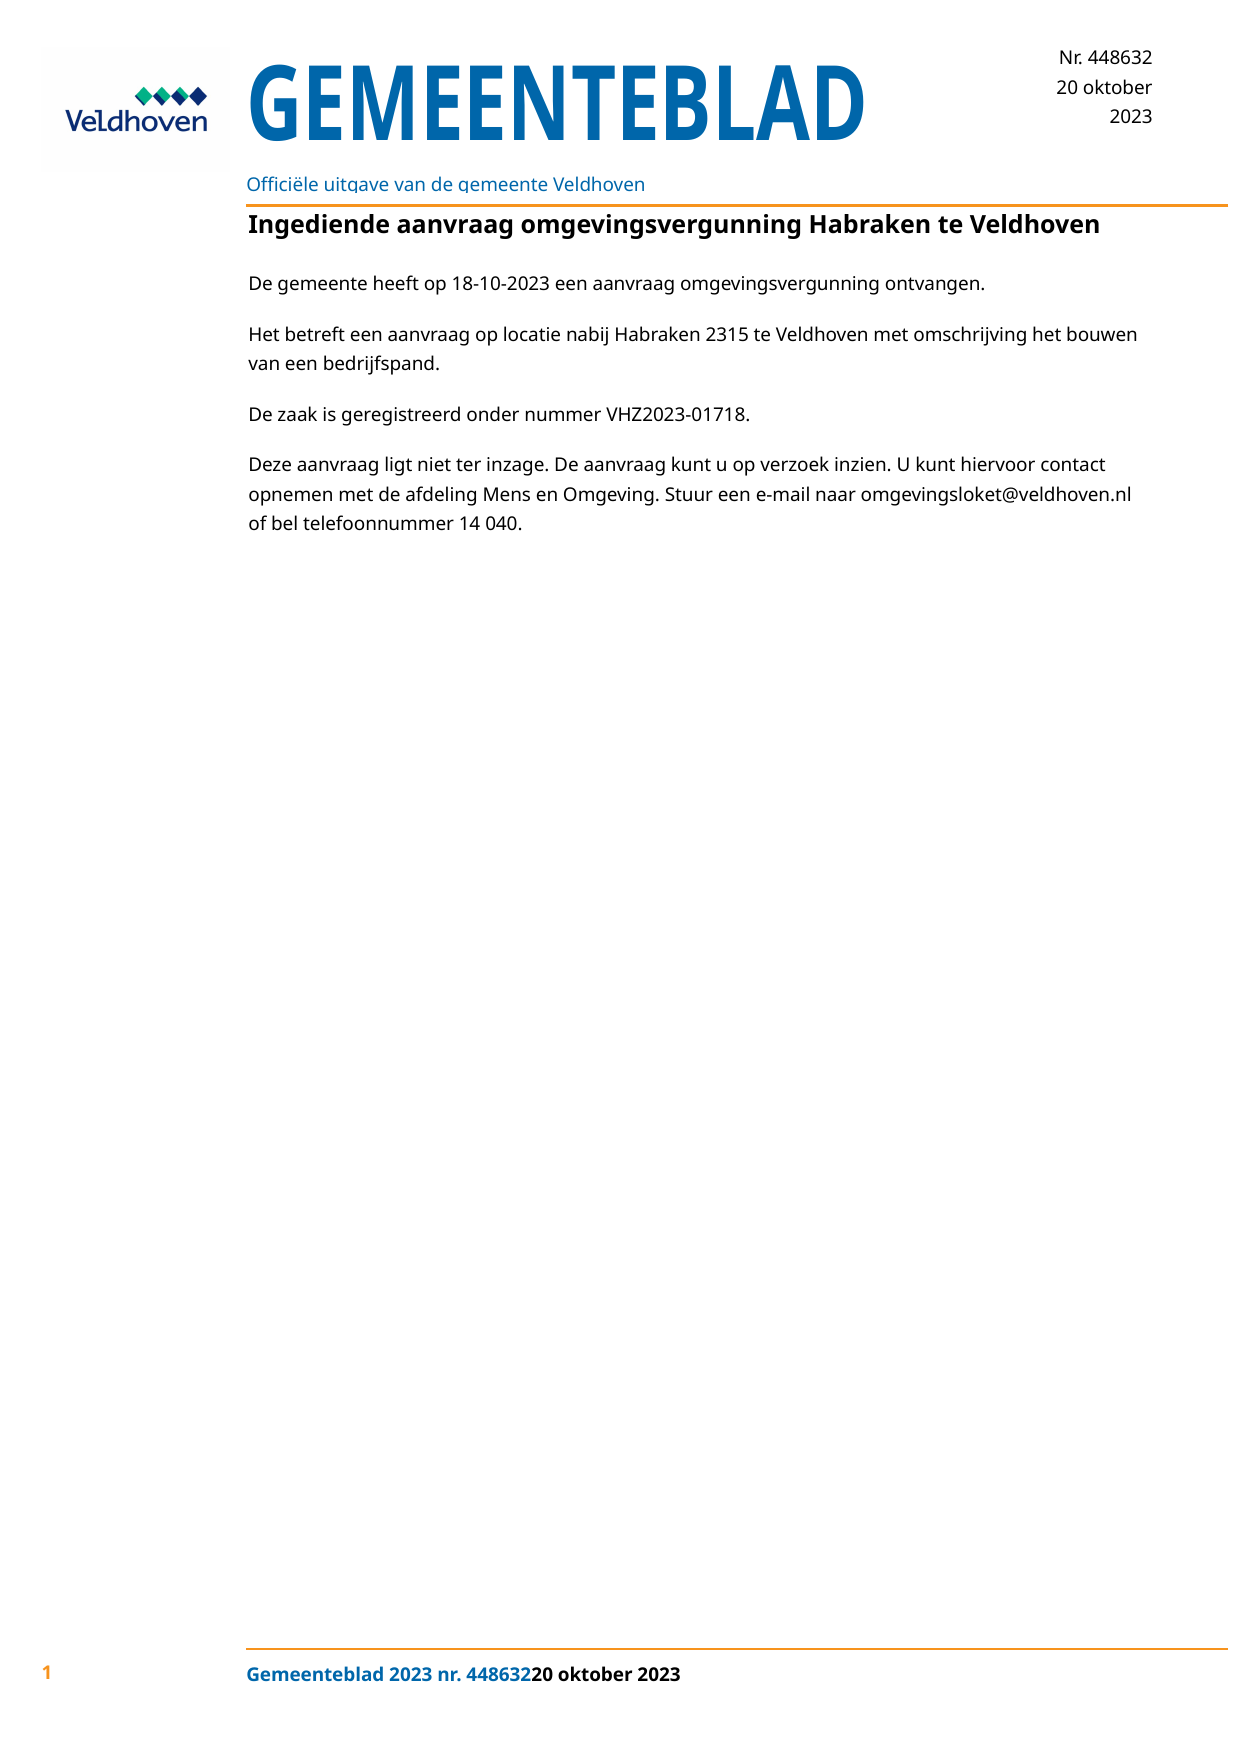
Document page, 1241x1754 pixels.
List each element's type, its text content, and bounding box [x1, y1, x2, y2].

text Ingediende aanvraag omgevingsvergunning Habraken te Veldhoven [248, 207, 1152, 241]
text Het betreft een aanvraag op locatie nabij Habraken 2315 te Veldhoven met omschrijving het bouwen van een bedrijfspand. [248, 321, 1152, 376]
text Deze aanvraag ligt niet ter inzage. De aanvraag kunt u op verzoek inzien. U kunt hiervoor contact opnemen met de afdeling Mens en Omgeving. Stuur een e-mail naar omgevingsloket@veldhoven.nl of bel telefoonnummer 14 040. [248, 451, 1152, 536]
text De zaak is geregistreerd onder nummer VHZ2023-01718. [248, 401, 1152, 426]
picture [41, 47, 231, 172]
text De gemeente heeft op 18-10-2023 een aanvraag omgevingsvergunning ontvangen. [248, 270, 1152, 296]
